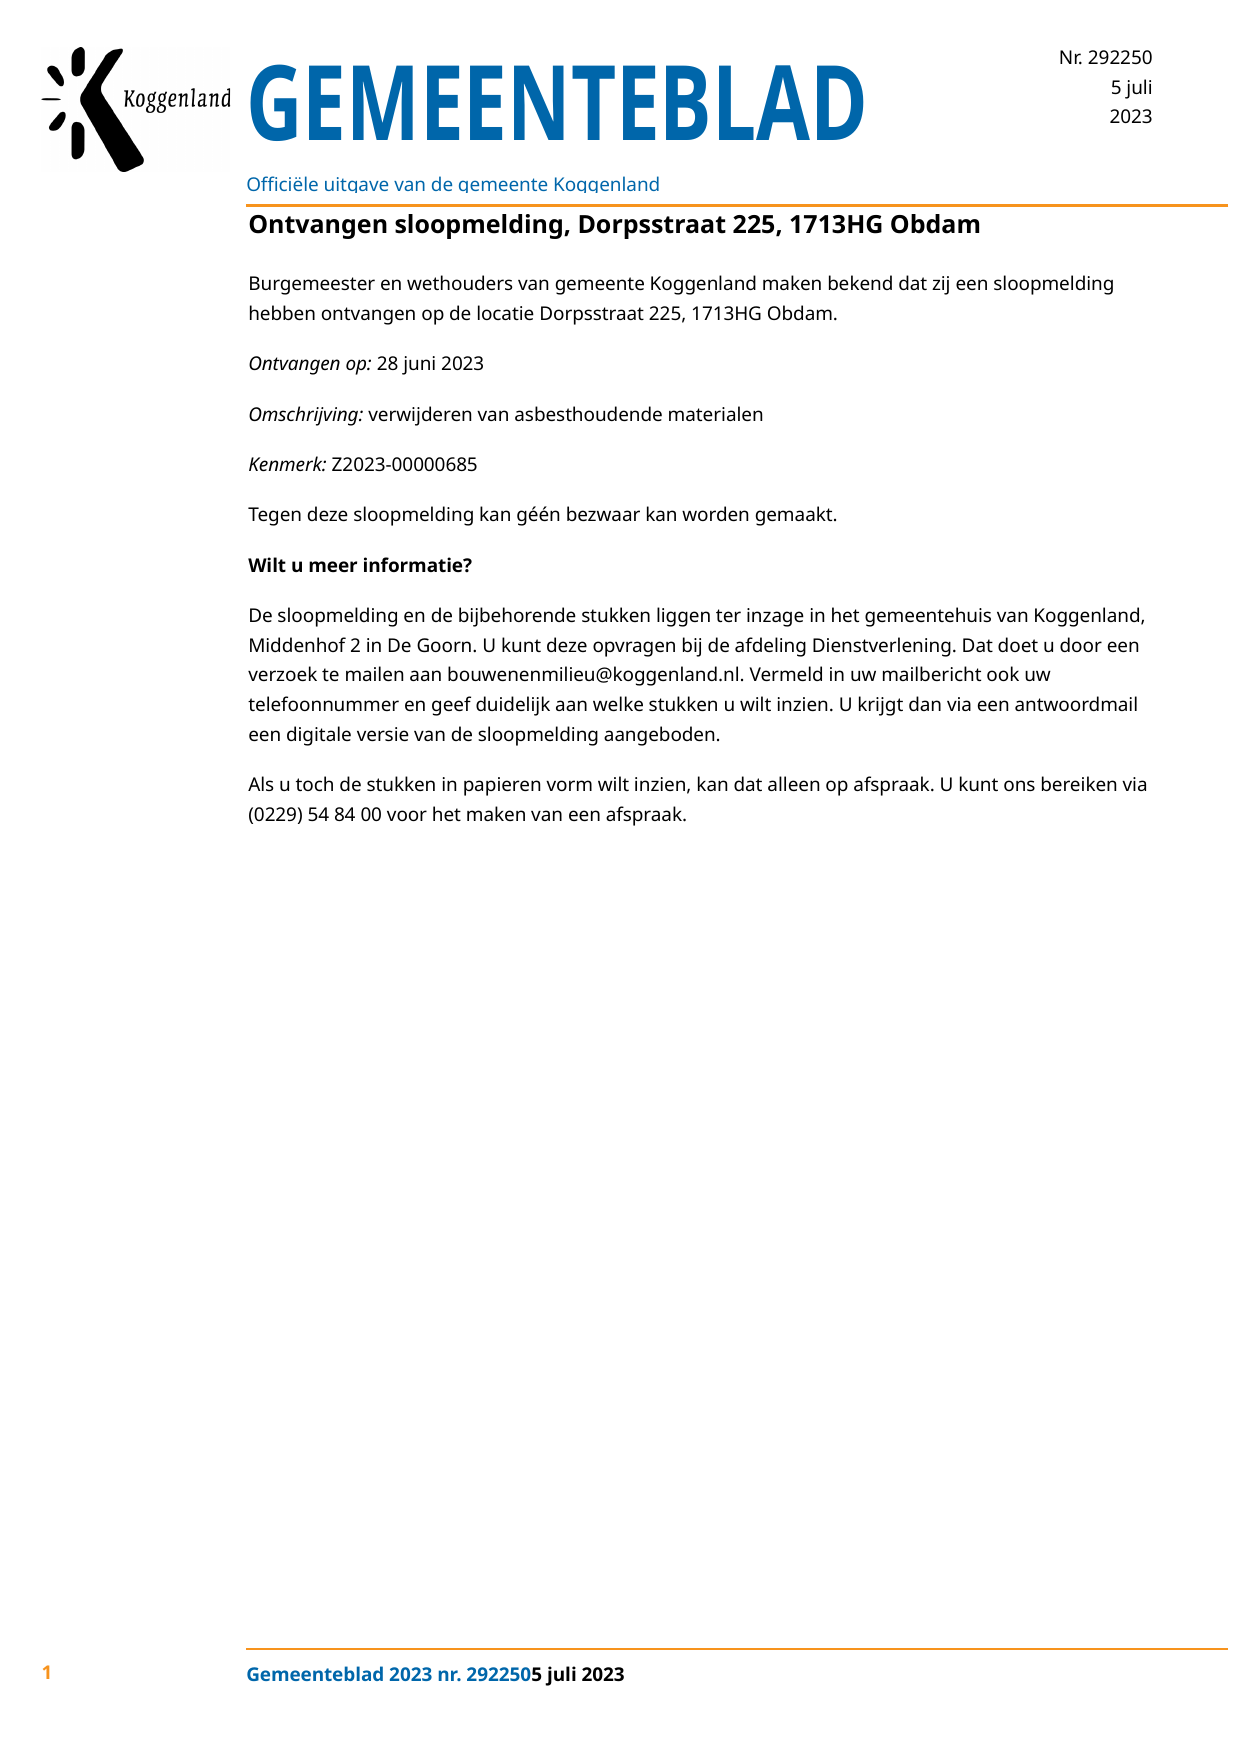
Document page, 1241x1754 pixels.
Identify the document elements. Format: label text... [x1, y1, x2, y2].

text Kenmerk: Z2023-00000685 [248, 451, 1152, 477]
text Wilt u meer informatie? [248, 552, 1152, 578]
text Ontvangen op: 28 juni 2023 [248, 350, 1152, 376]
text Burgemeester en wethouders van gemeente Koggenland maken bekend dat zij een sloopmelding hebben ontvangen op de locatie Dorpsstraat 225, 1713HG Obdam. [248, 270, 1152, 326]
text Tegen deze sloopmelding kan géén bezwaar kan worden gemaakt. [248, 502, 1152, 527]
text Omschrijving: verwijderen van asbesthoudende materialen [248, 401, 1152, 426]
picture [41, 47, 231, 172]
text Ontvangen sloopmelding, Dorpsstraat 225, 1713HG Obdam [248, 207, 1152, 241]
text Als u toch de stukken in papieren vorm wilt inzien, kan dat alleen op afspraak. U kunt ons bereiken via (0229) 54 84 00 voor het maken van een afspraak. [248, 771, 1152, 826]
text De sloopmelding en de bijbehorende stukken liggen ter inzage in het gemeentehuis van Koggenland, Middenhof 2 in De Goorn. U kunt deze opvragen bij de afdeling Dienstverlening. Dat doet u door een verzoek te mailen aan bouwenenmilieu@koggenland.nl. Vermeld in uw mailbericht ook uw telefoonnummer en geef duidelijk aan welke stukken u wilt inzien. U krijgt dan via een antwoordmail een digitale versie van de sloopmelding aangeboden. [248, 602, 1152, 746]
